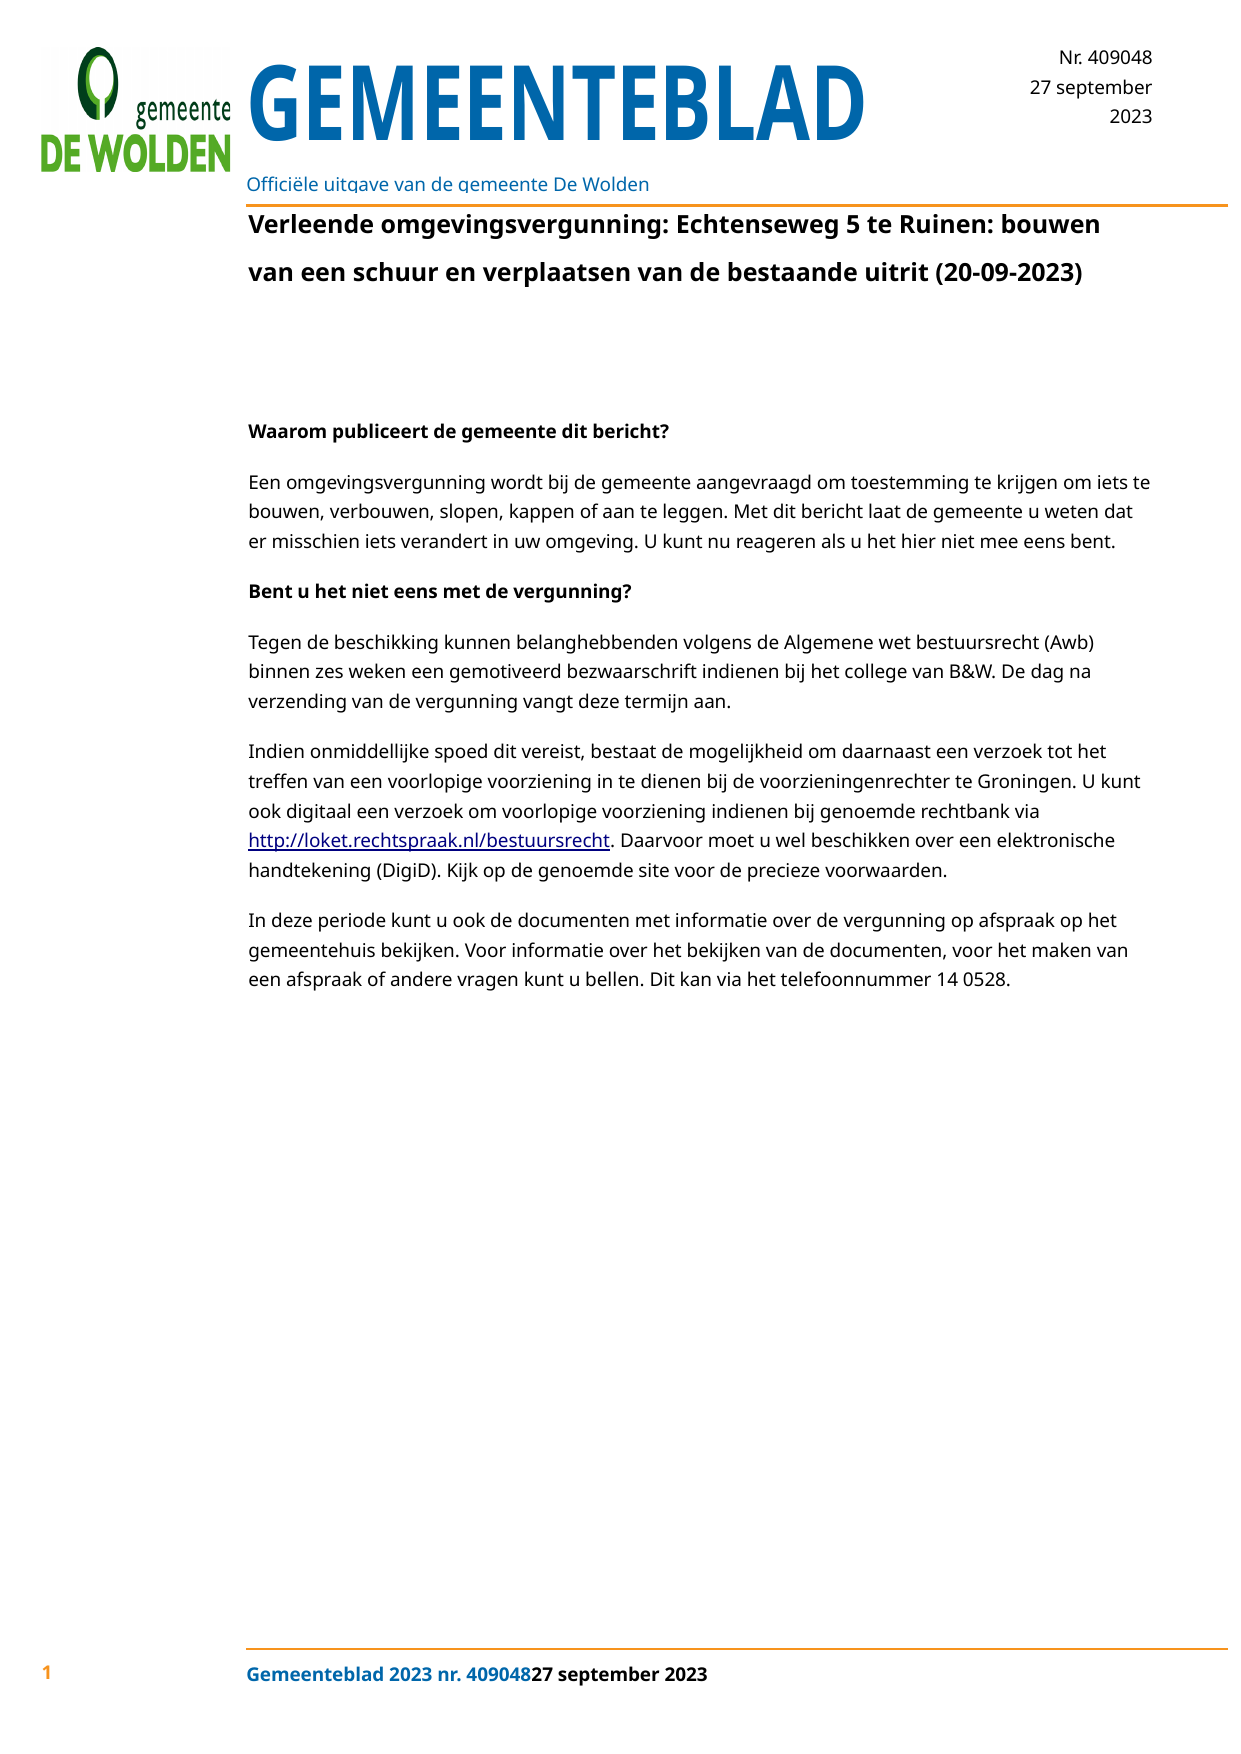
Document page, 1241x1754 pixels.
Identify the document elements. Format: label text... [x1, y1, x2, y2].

text Bent u het niet eens met de vergunning? [248, 579, 1152, 604]
picture [41, 47, 231, 172]
text Tegen de beschikking kunnen belanghebbenden volgens de Algemene wet bestuursrecht (Awb) binnen zes weken een gemotiveerd bezwaarschrift indienen bij het college van B&W. De dag na verzending van de vergunning vangt deze termijn aan. [248, 629, 1152, 714]
text In deze periode kunt u ook de documenten met informatie over de vergunning op afspraak op het gemeentehuis bekijken. Voor informatie over het bekijken van de documenten, voor het maken van een afspraak of andere vragen kunt u bellen. Dit kan via het telefoonnummer 14 0528. [248, 907, 1152, 992]
text Verleende omgevingsvergunning: Echtenseweg 5 te Ruinen: bouwen van een schuur en verplaatsen van de bestaande uitrit (20-09-2023) [248, 207, 1152, 288]
text Een omgevingsvergunning wordt bij de gemeente aangevraagd om toestemming te krijgen om iets te bouwen, verbouwen, slopen, kappen of aan te leggen. Met dit bericht laat de gemeente u weten dat er misschien iets verandert in uw omgeving. U kunt nu reageren als u het hier niet mee eens bent. [248, 469, 1152, 554]
text Indien onmiddellijke spoed dit vereist, bestaat de mogelijkheid om daarnaast een verzoek tot het treffen van een voorlopige voorziening in te dienen bij de voorzieningenrechter te Groningen. U kunt ook digitaal een verzoek om voorlopige voorziening indienen bij genoemde rechtbank via http://loket.rechtspraak.nl/bestuursrecht. Daarvoor moet u wel beschikken over een elektronische handtekening (DigiD). Kijk op de genoemde site voor de precieze voorwaarden. [248, 739, 1152, 883]
text Waarom publiceert de gemeente dit bericht? [248, 419, 1152, 444]
